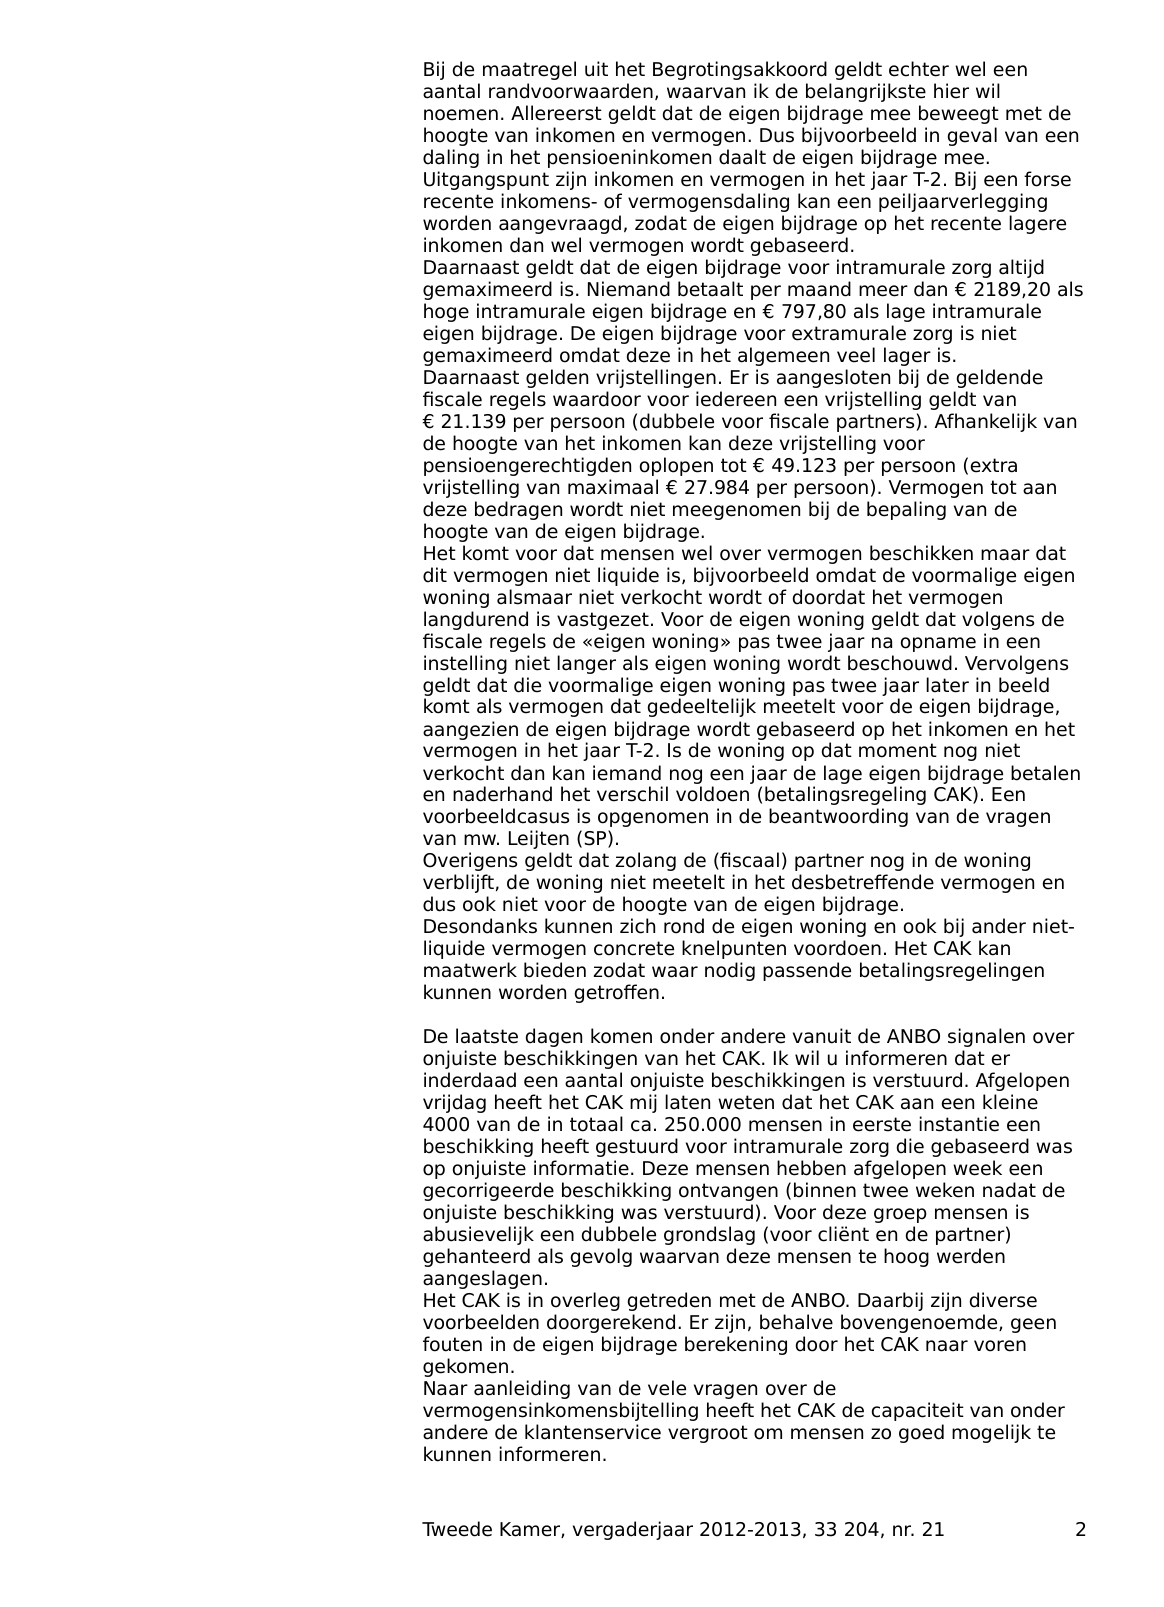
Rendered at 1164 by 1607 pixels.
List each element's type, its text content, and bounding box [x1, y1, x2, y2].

text Naar aanleiding van de vele vragen over de vermogensinkomensbijtelling heeft het CAK de capaciteit van onder andere de klantenservice vergroot om mensen zo goed mogelijk te kunnen informeren. [422, 1378, 1087, 1466]
text Daarnaast geldt dat de eigen bijdrage voor intramurale zorg altijd gemaximeerd is. Niemand betaalt per maand meer dan € 2189,20 als hoge intramurale eigen bijdrage en € 797,80 als lage intramurale eigen bijdrage. De eigen bijdrage voor extramurale zorg is niet gemaximeerd omdat deze in het algemeen veel lager is. [422, 257, 1087, 367]
text Desondanks kunnen zich rond de eigen woning en ook bij ander niet-liquide vermogen concrete knelpunten voordoen. Het CAK kan maatwerk bieden zodat waar nodig passende betalingsregelingen kunnen worden getroffen. [422, 916, 1087, 1004]
text Het komt voor dat mensen wel over vermogen beschikken maar dat dit vermogen niet liquide is, bijvoorbeeld omdat de voormalige eigen woning alsmaar niet verkocht wordt of doordat het vermogen langdurend is vastgezet. Voor de eigen woning geldt dat volgens de fiscale regels de «eigen woning» pas twee jaar na opname in een instelling niet langer als eigen woning wordt beschouwd. Vervolgens geldt dat die voormalige eigen woning pas twee jaar later in beeld komt als vermogen dat gedeeltelijk meetelt voor de eigen bijdrage, aangezien de eigen bijdrage wordt gebaseerd op het inkomen en het vermogen in het jaar T-2. Is de woning op dat moment nog niet verkocht dan kan iemand nog een jaar de lage eigen bijdrage betalen en naderhand het verschil voldoen (betalingsregeling CAK). Een voorbeeldcasus is opgenomen in de beantwoording van de vragen van mw. Leijten (SP). [422, 543, 1087, 850]
text Overigens geldt dat zolang de (fiscaal) partner nog in de woning verblijft, de woning niet meetelt in het desbetreffende vermogen en dus ook niet voor de hoogte van de eigen bijdrage. [422, 850, 1087, 916]
text De laatste dagen komen onder andere vanuit de ANBO signalen over onjuiste beschikkingen van het CAK. Ik wil u informeren dat er inderdaad een aantal onjuiste beschikkingen is verstuurd. Afgelopen vrijdag heeft het CAK mij laten weten dat het CAK aan een kleine 4000 van de in totaal ca. 250.000 mensen in eerste instantie een beschikking heeft gestuurd voor intramurale zorg die gebaseerd was op onjuiste informatie. Deze mensen hebben afgelopen week een gecorrigeerde beschikking ontvangen (binnen twee weken nadat de onjuiste beschikking was verstuurd). Voor deze groep mensen is abusievelijk een dubbele grondslag (voor cliënt en de partner) gehanteerd als gevolg waarvan deze mensen te hoog werden aangeslagen. [422, 1026, 1087, 1290]
text Daarnaast gelden vrijstellingen. Er is aangesloten bij de geldende fiscale regels waardoor voor iedereen een vrijstelling geldt van € 21.139 per persoon (dubbele voor fiscale partners). Afhankelijk van de hoogte van het inkomen kan deze vrijstelling voor pensioengerechtigden oplopen tot € 49.123 per persoon (extra vrijstelling van maximaal € 27.984 per persoon). Vermogen tot aan deze bedragen wordt niet meegenomen bij de bepaling van de hoogte van de eigen bijdrage. [422, 367, 1087, 543]
text Het CAK is in overleg getreden met de ANBO. Daarbij zijn diverse voorbeelden doorgerekend. Er zijn, behalve bovengenoemde, geen fouten in de eigen bijdrage berekening door het CAK naar voren gekomen. [422, 1290, 1087, 1378]
text Bij de maatregel uit het Begrotingsakkoord geldt echter wel een aantal randvoorwaarden, waarvan ik de belangrijkste hier wil noemen. Allereerst geldt dat de eigen bijdrage mee beweegt met de hoogte van inkomen en vermogen. Dus bijvoorbeeld in geval van een daling in het pensioeninkomen daalt de eigen bijdrage mee. Uitgangspunt zijn inkomen en vermogen in het jaar T-2. Bij een forse recente inkomens- of vermogensdaling kan een peiljaarverlegging worden aangevraagd, zodat de eigen bijdrage op het recente lagere inkomen dan wel vermogen wordt gebaseerd. [422, 59, 1087, 257]
